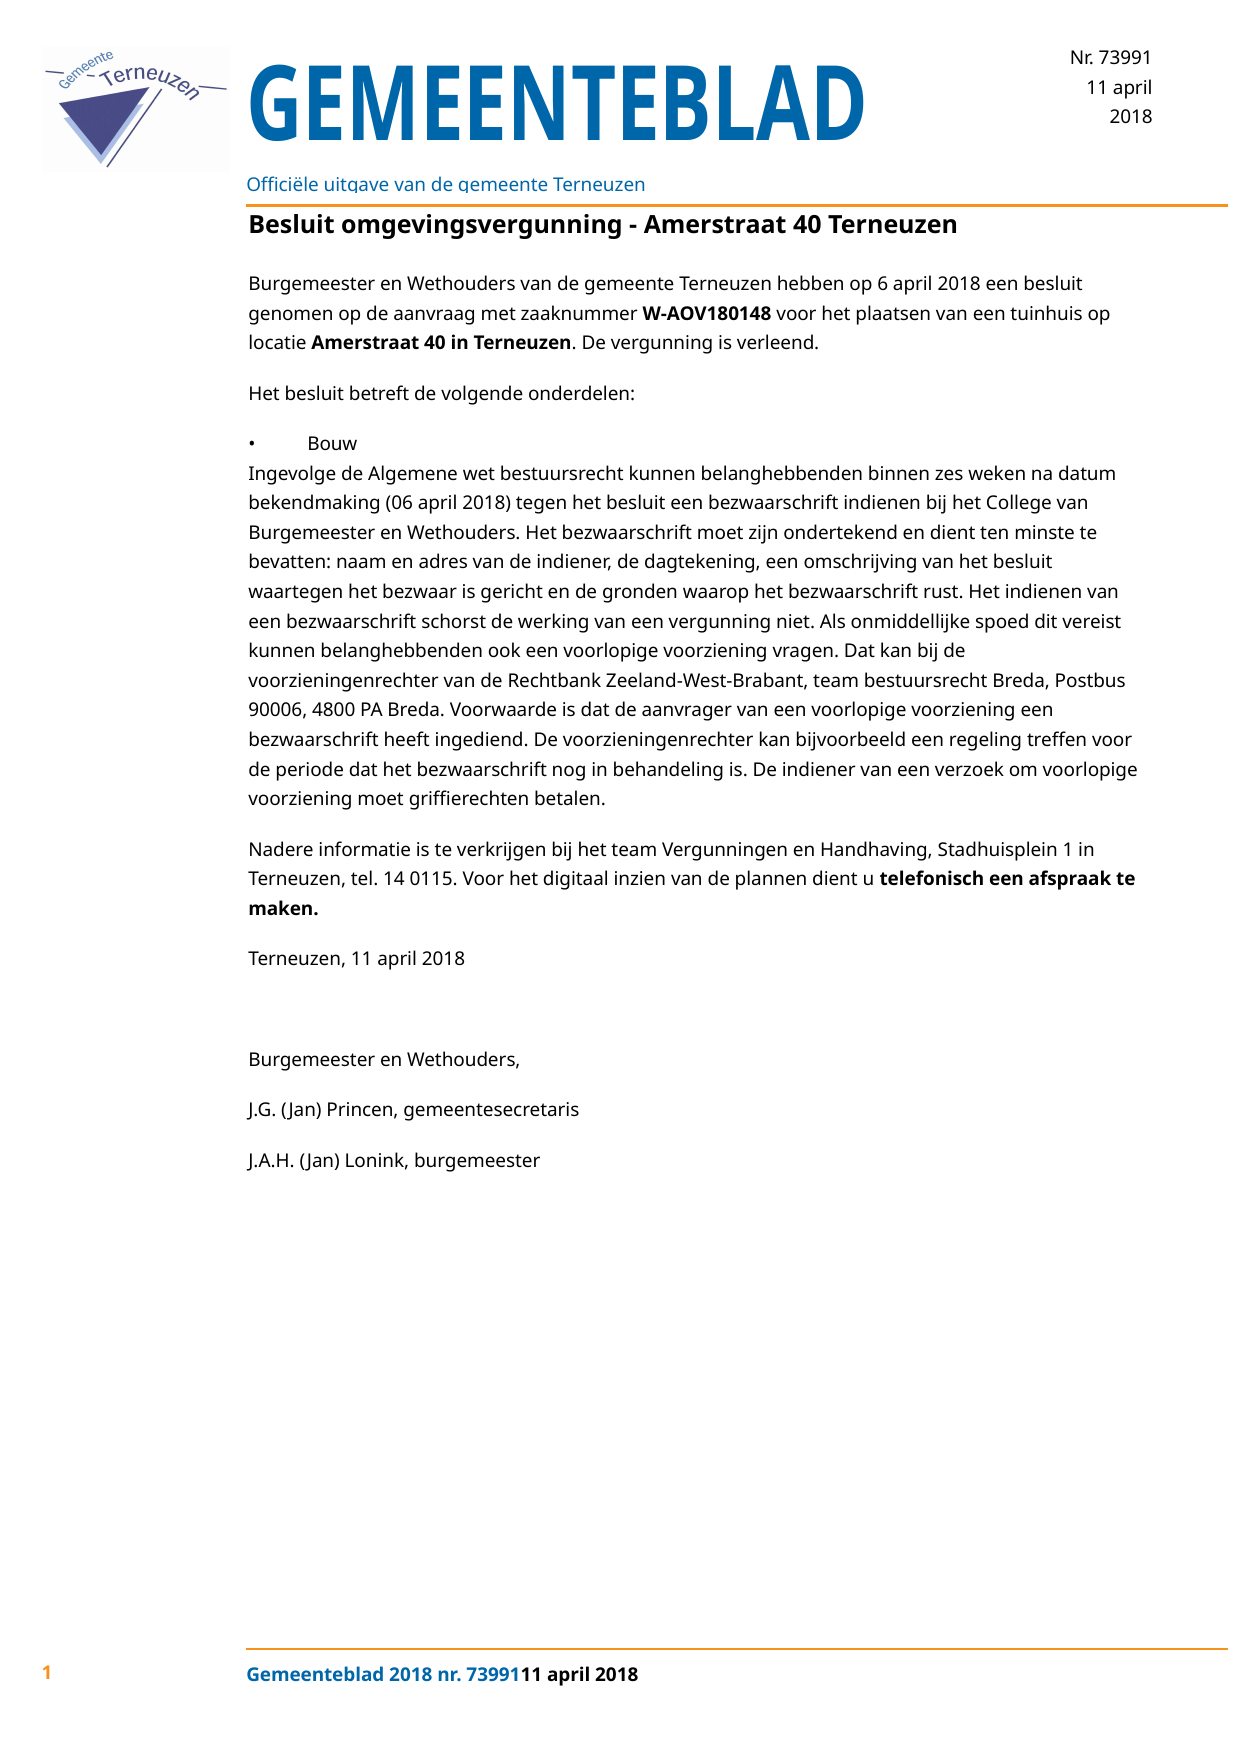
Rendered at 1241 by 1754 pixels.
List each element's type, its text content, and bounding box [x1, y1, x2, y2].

text Terneuzen, 11 april 2018 [248, 945, 1152, 971]
text Nadere informatie is te verkrijgen bij het team Vergunningen en Handhaving, Stadhuisplein 1 in Terneuzen, tel. 14 0115. Voor het digitaal inzien van de plannen dient u telefonisch een afspraak te maken. [248, 836, 1152, 921]
text J.A.H. (Jan) Lonink, burgemeester [248, 1147, 1152, 1173]
text Ingevolge de Algemene wet bestuursrecht kunnen belanghebbenden binnen zes weken na datum bekendmaking (06 april 2018) tegen het besluit een bezwaarschrift indienen bij het College van Burgemeester en Wethouders. Het bezwaarschrift moet zijn ondertekend en dient ten minste te bevatten: naam en adres van de indiener, de dagtekening, een omschrijving van het besluit waartegen het bezwaar is gericht en de gronden waarop het bezwaarschrift rust. Het indienen van een bezwaarschrift schorst de werking van een vergunning niet. Als onmiddellijke spoed dit vereist kunnen belanghebbenden ook een voorlopige voorziening vragen. Dat kan bij de voorzieningenrechter van de Rechtbank Zeeland-West-Brabant, team bestuursrecht Breda, Postbus 90006, 4800 PA Breda. Voorwaarde is dat de aanvrager van een voorlopige voorziening een bezwaarschrift heeft ingediend. De voorzieningenrechter kan bijvoorbeeld een regeling treffen voor de periode dat het bezwaarschrift nog in behandeling is. De indiener van een verzoek om voorlopige voorziening moet griffierechten betalen. [248, 460, 1152, 811]
picture [41, 47, 231, 172]
text Besluit omgevingsvergunning - Amerstraat 40 Terneuzen [248, 207, 1152, 241]
text Burgemeester en Wethouders van de gemeente Terneuzen hebben op 6 april 2018 een besluit genomen op de aanvraag met zaaknummer W-AOV180148 voor het plaatsen van een tuinhuis op locatie Amerstraat 40 in Terneuzen. De vergunning is verleend. [248, 270, 1152, 355]
text J.G. (Jan) Princen, gemeentesecretaris [248, 1097, 1152, 1122]
text Het besluit betreft de volgende onderdelen: [248, 380, 1152, 406]
list Bouw [248, 430, 1152, 456]
text Burgemeester en Wethouders, [248, 1046, 1152, 1072]
